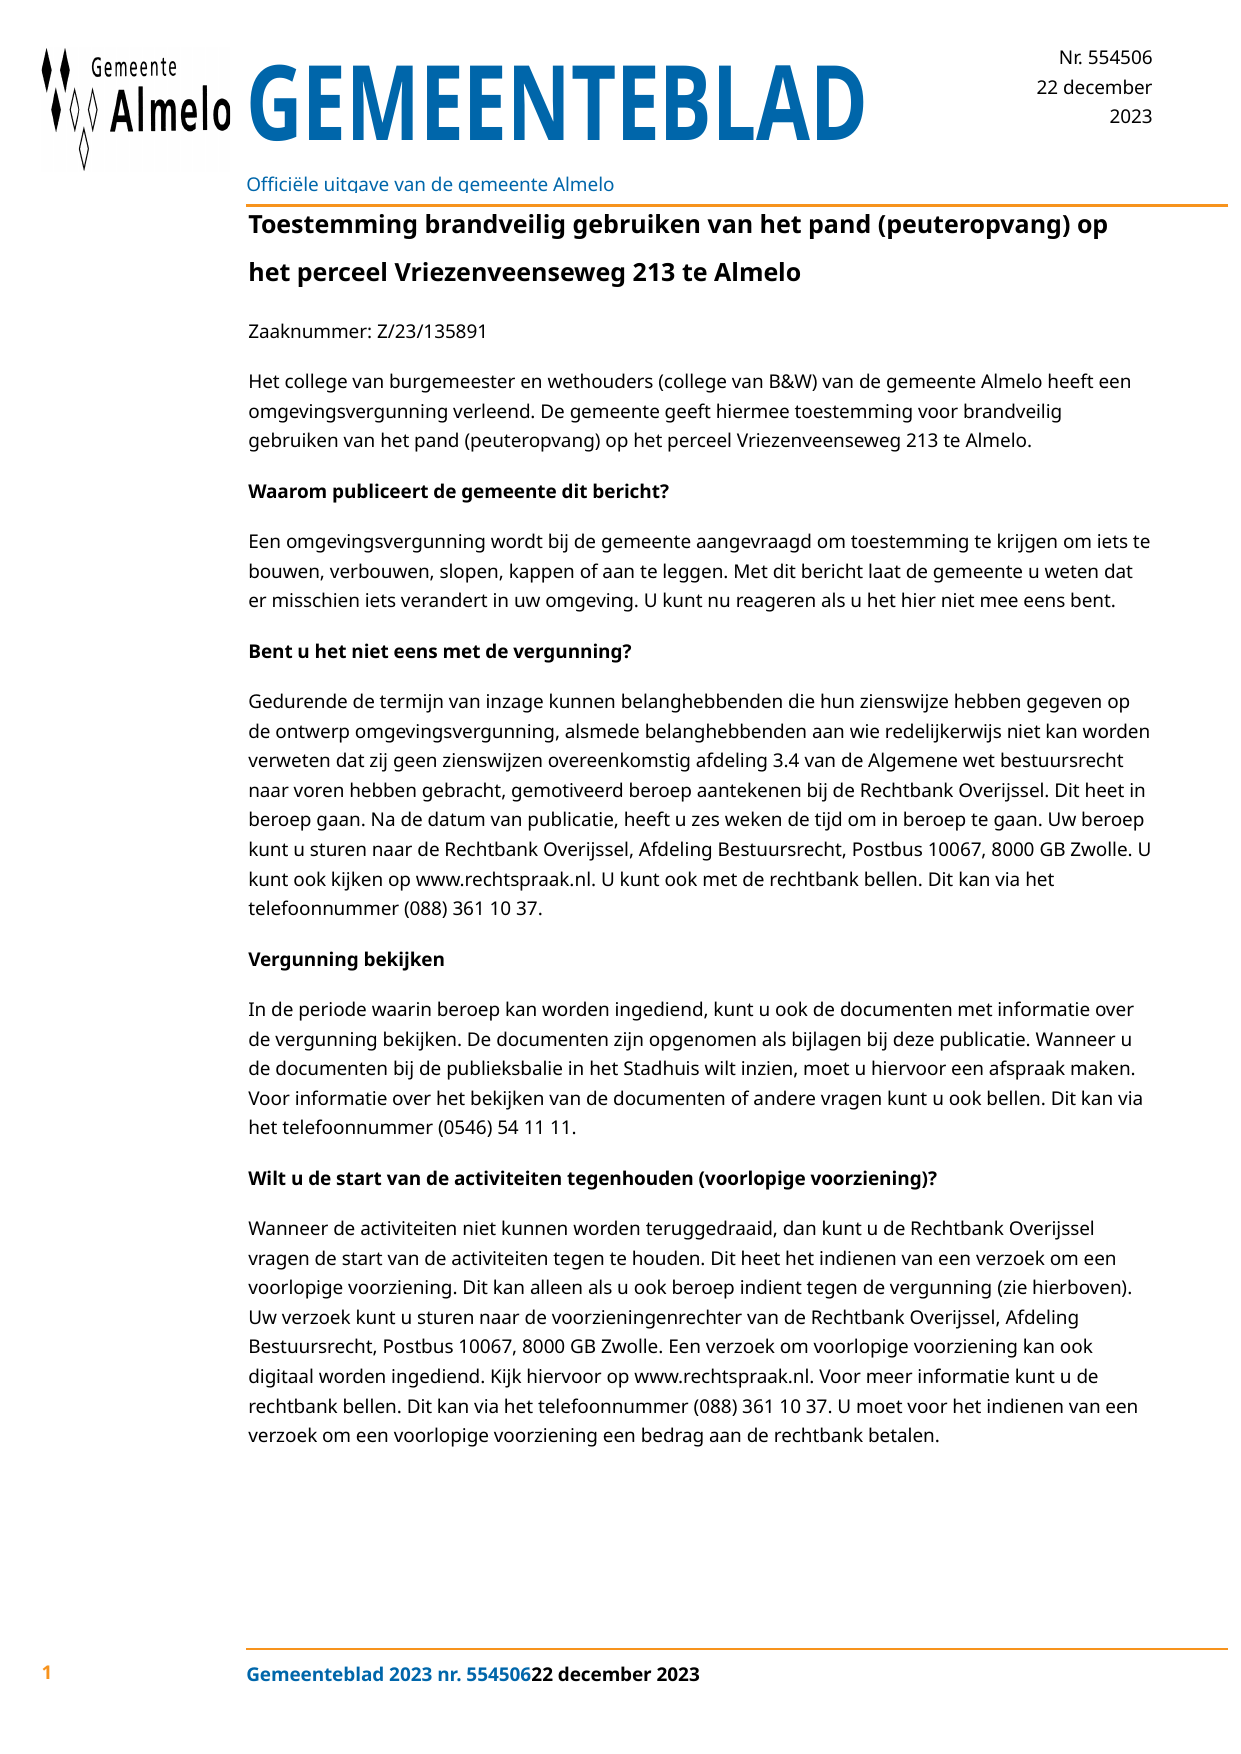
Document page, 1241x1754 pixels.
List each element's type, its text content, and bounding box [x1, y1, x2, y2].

text Vergunning bekijken [248, 946, 1152, 972]
text Het college van burgemeester en wethouders (college van B&W) van de gemeente Almelo heeft een omgevingsvergunning verleend. De gemeente geeft hiermee toestemming voor brandveilig gebruiken van het pand (peuteropvang) op het perceel Vriezenveenseweg 213 te Almelo. [248, 368, 1152, 453]
text In de periode waarin beroep kan worden ingediend, kunt u ook de documenten met informatie over de vergunning bekijken. De documenten zijn opgenomen als bijlagen bij deze publicatie. Wanneer u de documenten bij de publieksbalie in het Stadhuis wilt inzien, moet u hiervoor een afspraak maken. Voor informatie over het bekijken van de documenten of andere vragen kunt u ook bellen. Dit kan via het telefoonnummer (0546) 54 11 11. [248, 996, 1152, 1140]
text Gedurende de termijn van inzage kunnen belanghebbenden die hun zienswijze hebben gegeven op de ontwerp omgevingsvergunning, alsmede belanghebbenden aan wie redelijkerwijs niet kan worden verweten dat zij geen zienswijzen overeenkomstig afdeling 3.4 van de Algemene wet bestuursrecht naar voren hebben gebracht, gemotiveerd beroep aantekenen bij de Rechtbank Overijssel. Dit heet in beroep gaan. Na de datum van publicatie, heeft u zes weken de tijd om in beroep te gaan. Uw beroep kunt u sturen naar de Rechtbank Overijssel, Afdeling Bestuursrecht, Postbus 10067, 8000 GB Zwolle. U kunt ook kijken op www.rechtspraak.nl. U kunt ook met de rechtbank bellen. Dit kan via het telefoonnummer (088) 361 10 37. [248, 688, 1152, 921]
text Wilt u de start van de activiteiten tegenhouden (voorlopige voorziening)? [248, 1165, 1152, 1191]
text Toestemming brandveilig gebruiken van het pand (peuteropvang) op het perceel Vriezenveenseweg 213 te Almelo [248, 207, 1152, 288]
text Waarom publiceert de gemeente dit bericht? [248, 478, 1152, 504]
picture [41, 47, 231, 172]
text Zaaknummer: Z/23/135891 [248, 318, 1152, 344]
text Een omgevingsvergunning wordt bij de gemeente aangevraagd om toestemming te krijgen om iets te bouwen, verbouwen, slopen, kappen of aan te leggen. Met dit bericht laat de gemeente u weten dat er misschien iets verandert in uw omgeving. U kunt nu reageren als u het hier niet mee eens bent. [248, 528, 1152, 613]
text Bent u het niet eens met de vergunning? [248, 638, 1152, 664]
text Wanneer de activiteiten niet kunnen worden teruggedraaid, dan kunt u de Rechtbank Overijssel vragen de start van de activiteiten tegen te houden. Dit heet het indienen van een verzoek om een voorlopige voorziening. Dit kan alleen als u ook beroep indient tegen de vergunning (zie hierboven). Uw verzoek kunt u sturen naar de voorzieningenrechter van de Rechtbank Overijssel, Afdeling Bestuursrecht, Postbus 10067, 8000 GB Zwolle. Een verzoek om voorlopige voorziening kan ook digitaal worden ingediend. Kijk hiervoor op www.rechtspraak.nl. Voor meer informatie kunt u de rechtbank bellen. Dit kan via het telefoonnummer (088) 361 10 37. U moet voor het indienen van een verzoek om een voorlopige voorziening een bedrag aan de rechtbank betalen. [248, 1215, 1152, 1448]
